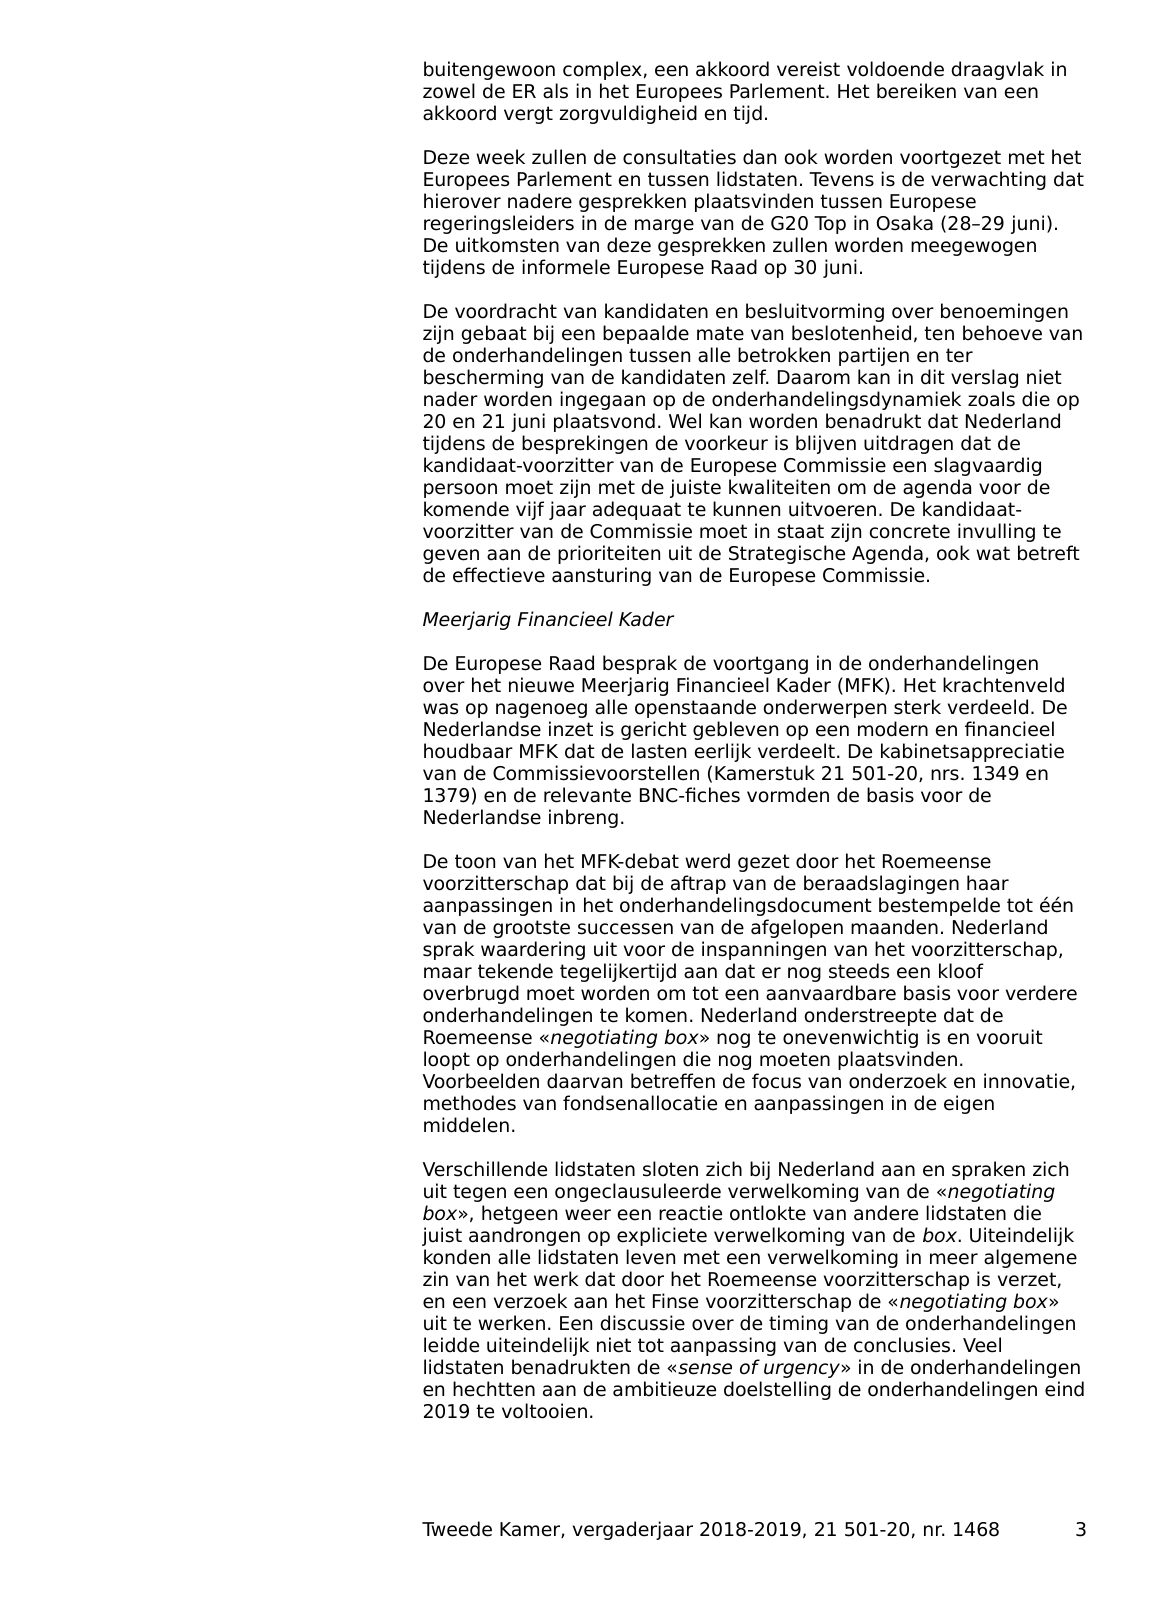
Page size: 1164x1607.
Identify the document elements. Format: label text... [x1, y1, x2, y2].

text De toon van het MFK-debat werd gezet door het Roemeense voorzitterschap dat bij de aftrap van de beraadslagingen haar aanpassingen in het onderhandelingsdocument bestempelde tot één van de grootste successen van de afgelopen maanden. Nederland sprak waardering uit voor de inspanningen van het voorzitterschap, maar tekende tegelijkertijd aan dat er nog steeds een kloof overbrugd moet worden om tot een aanvaardbare basis voor verdere onderhandelingen te komen. Nederland onderstreepte dat de Roemeense «negotiating box» nog te onevenwichtig is en vooruit loopt op onderhandelingen die nog moeten plaatsvinden. Voorbeelden daarvan betreffen de focus van onderzoek en innovatie, methodes van fondsenallocatie en aanpassingen in de eigen middelen. [422, 851, 1087, 1137]
text Deze week zullen de consultaties dan ook worden voortgezet met het Europees Parlement en tussen lidstaten. Tevens is de verwachting dat hierover nadere gesprekken plaatsvinden tussen Europese regeringsleiders in de marge van de G20 Top in Osaka (28–29 juni). De uitkomsten van deze gesprekken zullen worden meegewogen tijdens de informele Europese Raad op 30 juni. [422, 147, 1087, 279]
text De voordracht van kandidaten en besluitvorming over benoemingen zijn gebaat bij een bepaalde mate van beslotenheid, ten behoeve van de onderhandelingen tussen alle betrokken partijen en ter bescherming van de kandidaten zelf. Daarom kan in dit verslag niet nader worden ingegaan op de onderhandelingsdynamiek zoals die op 20 en 21 juni plaatsvond. Wel kan worden benadrukt dat Nederland tijdens de besprekingen de voorkeur is blijven uitdragen dat de kandidaat-voorzitter van de Europese Commissie een slagvaardig persoon moet zijn met de juiste kwaliteiten om de agenda voor de komende vijf jaar adequaat te kunnen uitvoeren. De kandidaat-voorzitter van de Commissie moet in staat zijn concrete invulling te geven aan de prioriteiten uit de Strategische Agenda, ook wat betreft de effectieve aansturing van de Europese Commissie. [422, 301, 1087, 587]
text buitengewoon complex, een akkoord vereist voldoende draagvlak in zowel de ER als in het Europees Parlement. Het bereiken van een akkoord vergt zorgvuldigheid en tijd. [422, 59, 1087, 125]
text Verschillende lidstaten sloten zich bij Nederland aan en spraken zich uit tegen een ongeclausuleerde verwelkoming van de «negotiating box», hetgeen weer een reactie ontlokte van andere lidstaten die juist aandrongen op expliciete verwelkoming van de box. Uiteindelijk konden alle lidstaten leven met een verwelkoming in meer algemene zin van het werk dat door het Roemeense voorzitterschap is verzet, en een verzoek aan het Finse voorzitterschap de «negotiating box» uit te werken. Een discussie over de timing van de onderhandelingen leidde uiteindelijk niet tot aanpassing van de conclusies. Veel lidstaten benadrukten de «sense of urgency» in de onderhandelingen en hechtten aan de ambitieuze doelstelling de onderhandelingen eind 2019 te voltooien. [422, 1159, 1087, 1423]
subtitle Meerjarig Financieel Kader [422, 609, 1087, 631]
text De Europese Raad besprak de voortgang in de onderhandelingen over het nieuwe Meerjarig Financieel Kader (MFK). Het krachtenveld was op nagenoeg alle openstaande onderwerpen sterk verdeeld. De Nederlandse inzet is gericht gebleven op een modern en financieel houdbaar MFK dat de lasten eerlijk verdeelt. De kabinetsappreciatie van de Commissievoorstellen (Kamerstuk 21 501-20, nrs. 1349 en 1379) en de relevante BNC-fiches vormden de basis voor de Nederlandse inbreng. [422, 653, 1087, 829]
